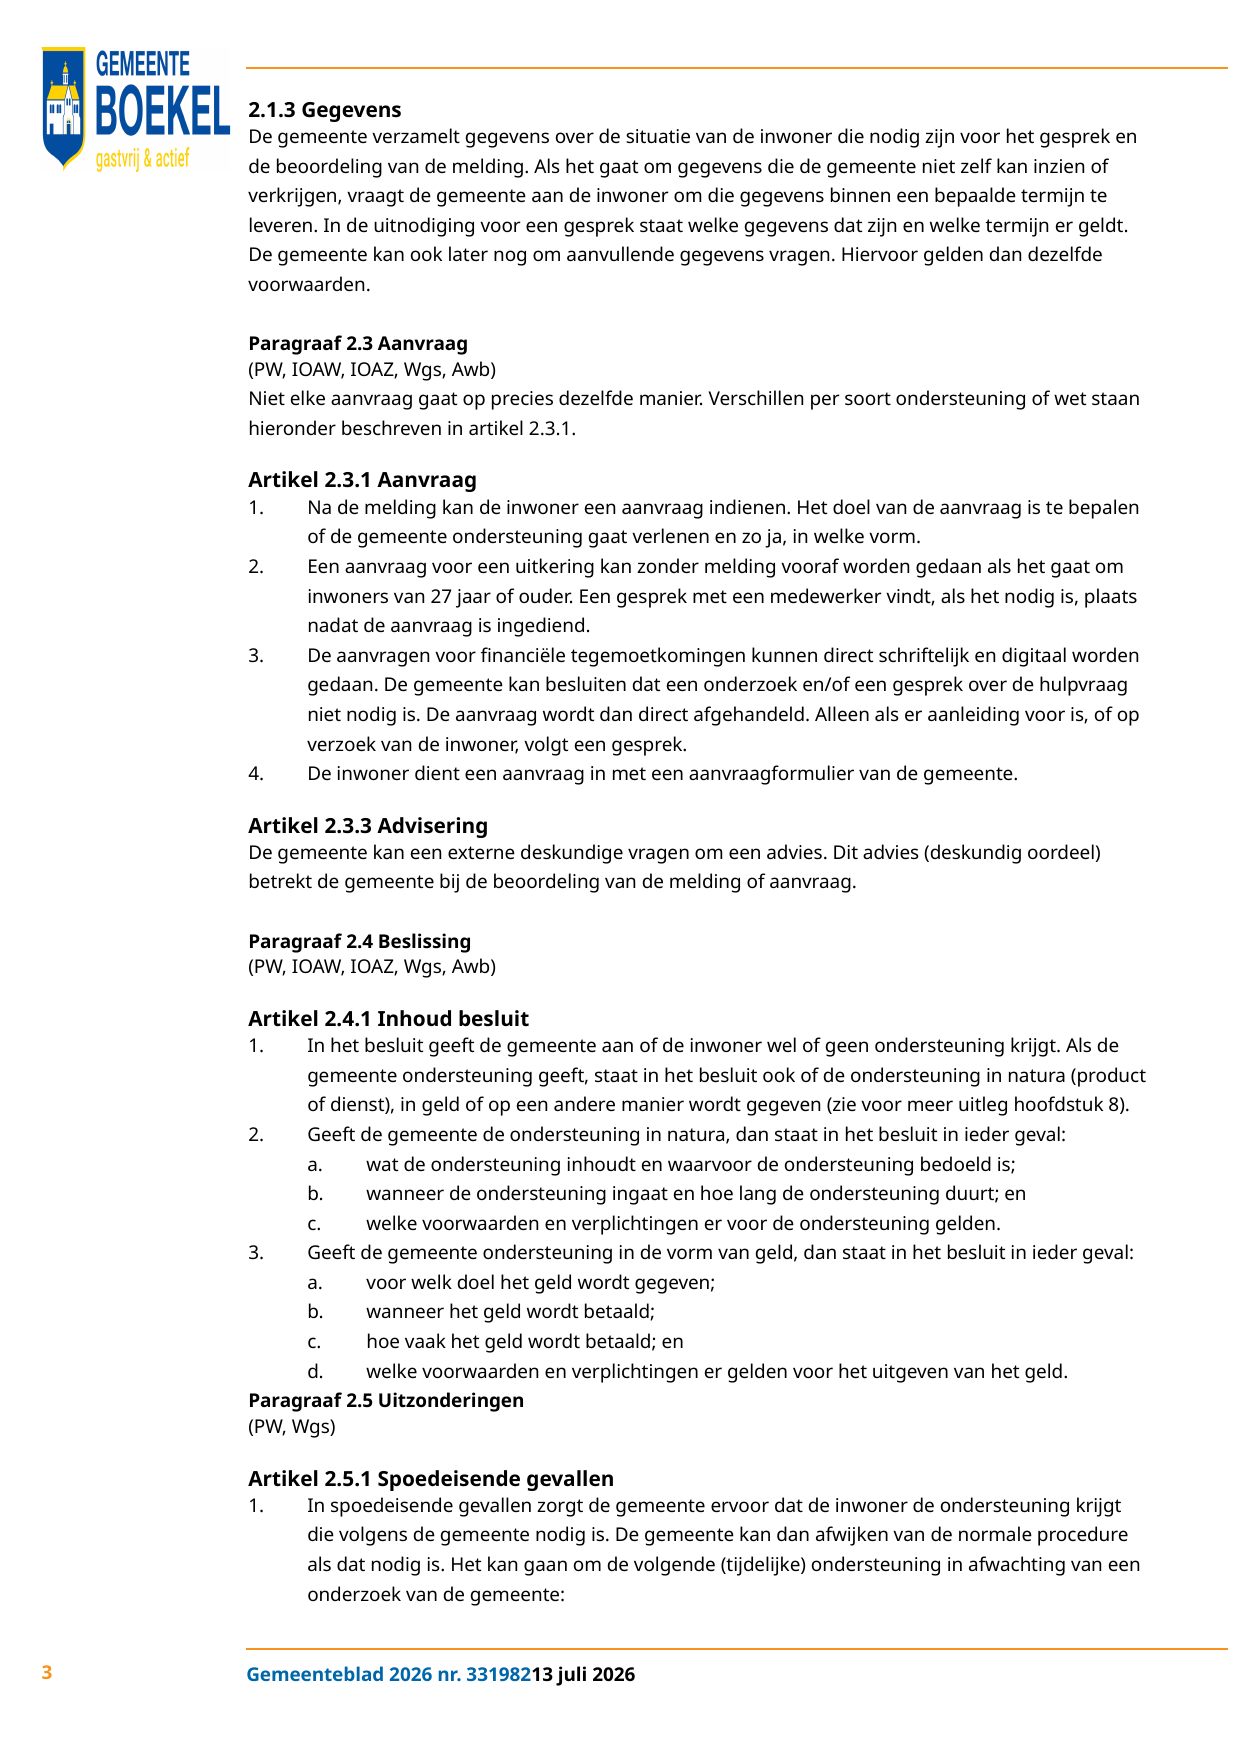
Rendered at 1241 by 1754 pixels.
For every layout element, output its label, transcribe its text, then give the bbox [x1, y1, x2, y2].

text Artikel 2.3.3 Advisering [248, 811, 1152, 839]
list De inwoner dient een aanvraag in met een aanvraagformulier van de gemeente. [248, 760, 1152, 786]
list In spoedeisende gevallen zorgt de gemeente ervoor dat de inwoner de ondersteuning krijgt die volgens de gemeente nodig is. De gemeente kan dan afwijken van de normale procedure als dat nodig is. Het kan gaan om de volgende (tijdelijke) ondersteuning in afwachting van een onderzoek van de gemeente: [248, 1492, 1152, 1607]
text 2.1.3 Gegevens [248, 95, 1152, 123]
list wanneer de ondersteuning ingaat en hoe lang de ondersteuning duurt; en [307, 1180, 1152, 1206]
text De gemeente verzamelt gegevens over de situatie van de inwoner die nodig zijn voor het gesprek en de beoordeling van de melding. Als het gaat om gegevens die de gemeente niet zelf kan inzien of verkrijgen, vraagt de gemeente aan de inwoner om die gegevens binnen een bepaalde termijn te leveren. In de uitnodiging voor een gesprek staat welke gegevens dat zijn en welke termijn er geldt. De gemeente kan ook later nog om aanvullende gegevens vragen. Hiervoor gelden dan dezelfde voorwaarden. [248, 123, 1152, 297]
list In het besluit geeft de gemeente aan of de inwoner wel of geen ondersteuning krijgt. Als de gemeente ondersteuning geeft, staat in het besluit ook of de ondersteuning in natura (product of dienst), in geld of op een andere manier wordt gegeven (zie voor meer uitleg hoofdstuk 8). [248, 1032, 1152, 1117]
text (PW, IOAW, IOAZ, Wgs, Awb) [248, 356, 1152, 382]
text (PW, IOAW, IOAZ, Wgs, Awb) [248, 954, 1152, 979]
list welke voorwaarden en verplichtingen er voor de ondersteuning gelden. [307, 1210, 1152, 1236]
list De aanvragen voor financiële tegemoetkomingen kunnen direct schriftelijk en digitaal worden gedaan. De gemeente kan besluiten dat een onderzoek en/of een gesprek over de hulpvraag niet nodig is. De aanvraag wordt dan direct afgehandeld. Alleen als er aanleiding voor is, of op verzoek van de inwoner, volgt een gesprek. [248, 642, 1152, 756]
text Paragraaf 2.3 Aanvraag [248, 330, 1152, 356]
text Artikel 2.4.1 Inhoud besluit [248, 1004, 1152, 1032]
list Geeft de gemeente de ondersteuning in natura, dan staat in het besluit in ieder geval: [248, 1121, 1152, 1147]
list hoe vaak het geld wordt betaald; en [307, 1328, 1152, 1354]
list wat de ondersteuning inhoudt en waarvoor de ondersteuning bedoeld is; [307, 1151, 1152, 1177]
text Artikel 2.5.1 Spoedeisende gevallen [248, 1464, 1152, 1492]
text Paragraaf 2.5 Uitzonderingen [248, 1387, 1152, 1413]
text De gemeente kan een externe deskundige vragen om een advies. Dit advies (deskundig oordeel) betrekt de gemeente bij de beoordeling van de melding of aanvraag. [248, 839, 1152, 894]
list welke voorwaarden en verplichtingen er gelden voor het uitgeven van het geld. [307, 1358, 1152, 1384]
text Niet elke aanvraag gaat op precies dezelfde manier. Verschillen per soort ondersteuning of wet staan hieronder beschreven in artikel 2.3.1. [248, 386, 1152, 441]
text Artikel 2.3.1 Aanvraag [248, 466, 1152, 494]
list Een aanvraag voor een uitkering kan zonder melding vooraf worden gedaan als het gaat om inwoners van 27 jaar of ouder. Een gesprek met een medewerker vindt, als het nodig is, plaats nadat de aanvraag is ingediend. [248, 553, 1152, 638]
list voor welk doel het geld wordt gegeven; [307, 1269, 1152, 1295]
picture [41, 47, 231, 172]
list wanneer het geld wordt betaald; [307, 1299, 1152, 1324]
list Geeft de gemeente ondersteuning in de vorm van geld, dan staat in het besluit in ieder geval: [248, 1239, 1152, 1265]
text (PW, Wgs) [248, 1413, 1152, 1439]
text Paragraaf 2.4 Beslissing [248, 928, 1152, 954]
list Na de melding kan de inwoner een aanvraag indienen. Het doel van de aanvraag is te bepalen of de gemeente ondersteuning gaat verlenen en zo ja, in welke vorm. [248, 494, 1152, 549]
